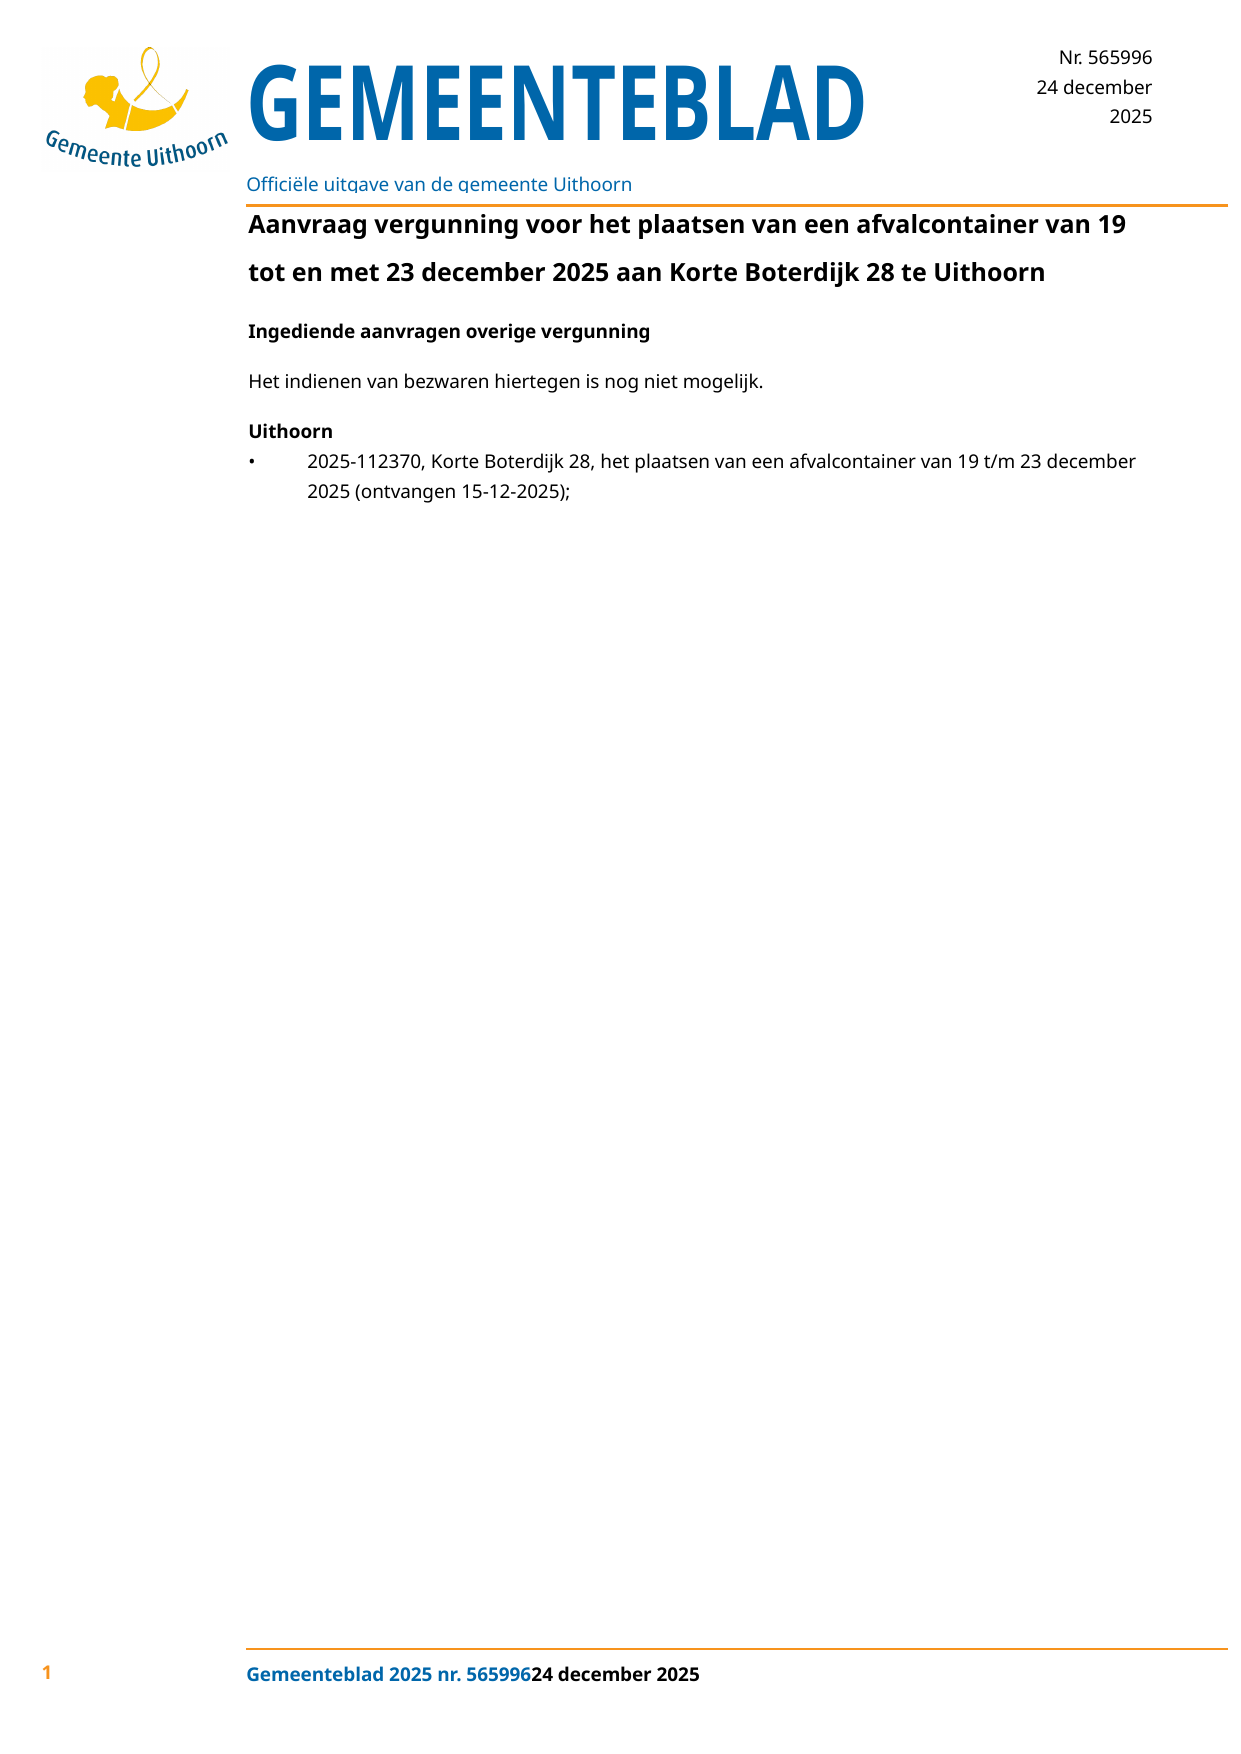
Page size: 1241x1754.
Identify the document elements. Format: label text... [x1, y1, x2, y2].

text Uithoorn [248, 419, 1152, 444]
list 2025-112370, Korte Boterdijk 28, het plaatsen van een afvalcontainer van 19 t/m 23 december 2025 (ontvangen 15-12-2025); [248, 448, 1152, 504]
text Aanvraag vergunning voor het plaatsen van een afvalcontainer van 19 tot en met 23 december 2025 aan Korte Boterdijk 28 te Uithoorn [248, 207, 1152, 288]
picture [41, 47, 231, 172]
text Het indienen van bezwaren hiertegen is nog niet mogelijk. [248, 368, 1152, 394]
text Ingediende aanvragen overige vergunning [248, 318, 1152, 344]
